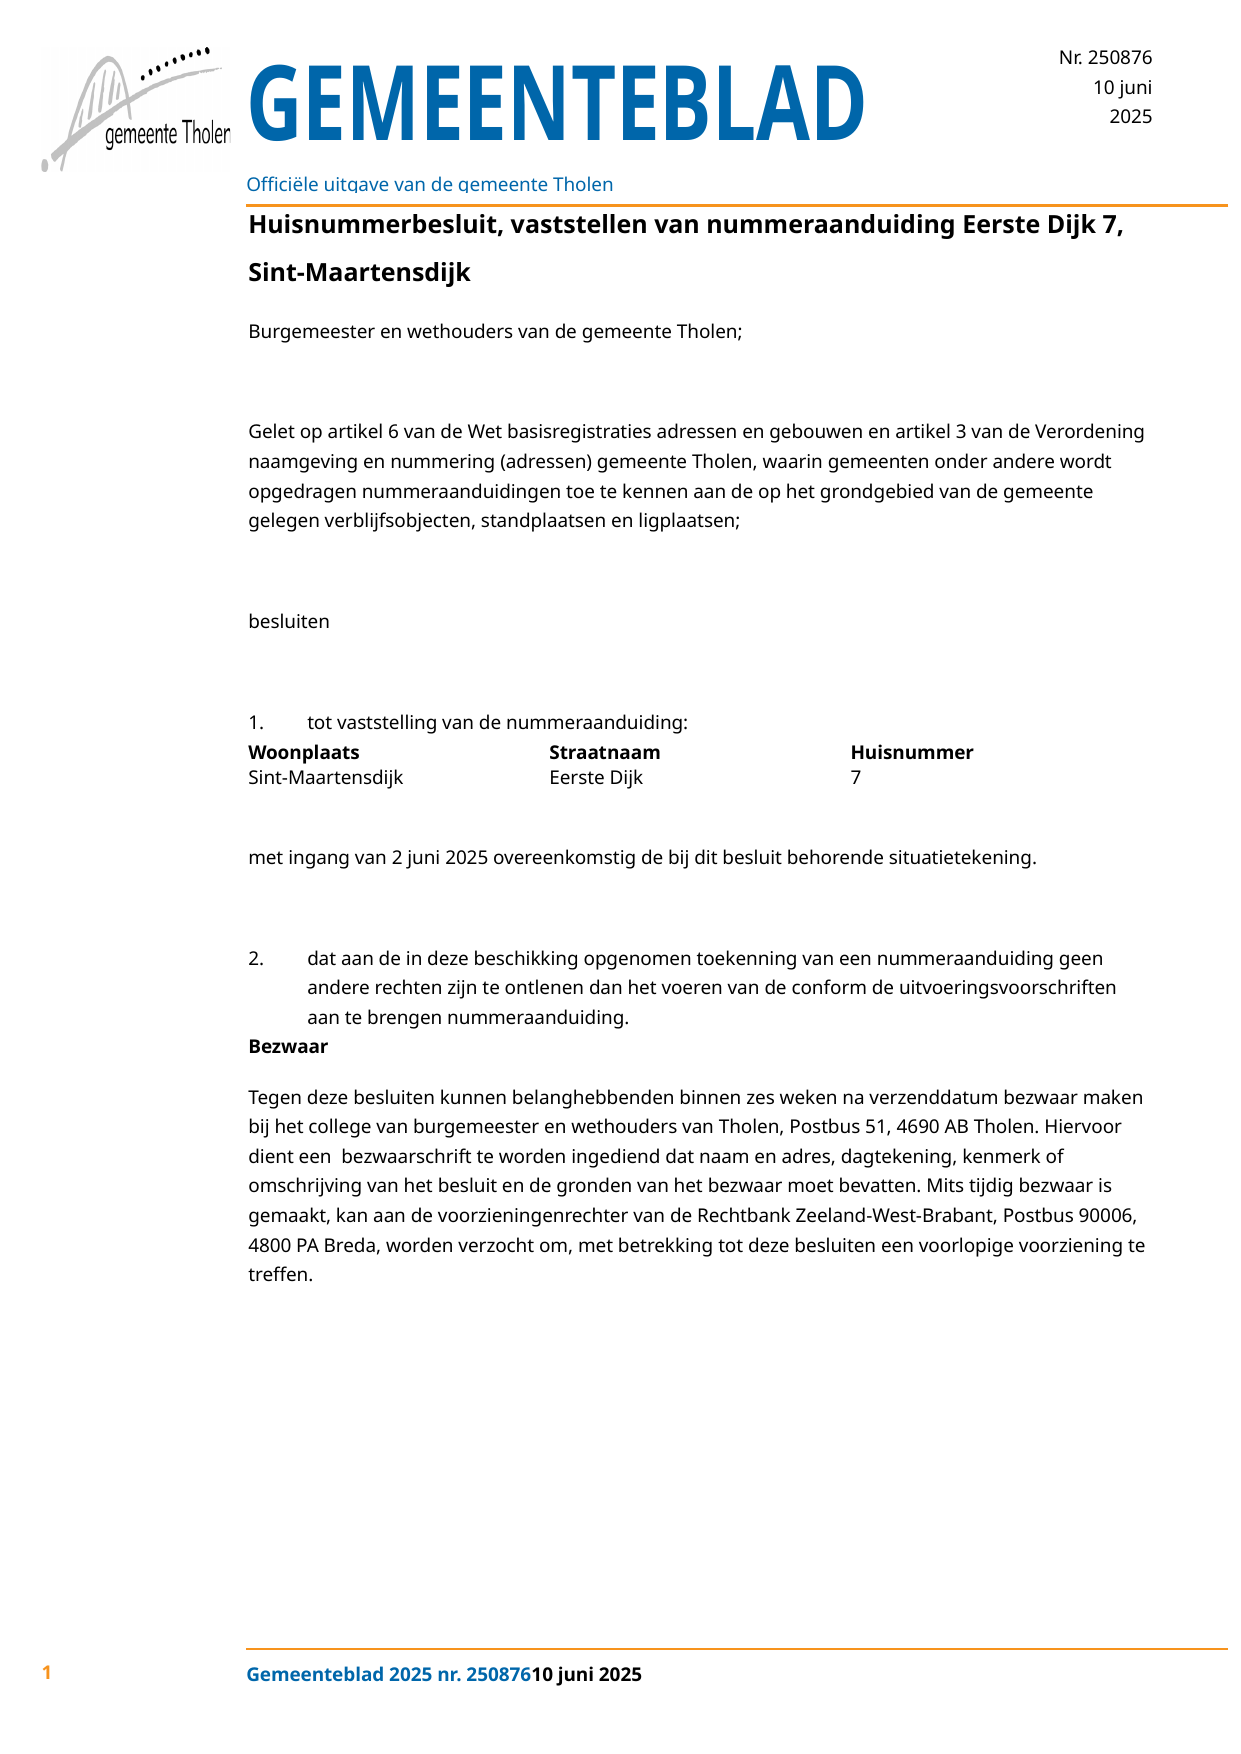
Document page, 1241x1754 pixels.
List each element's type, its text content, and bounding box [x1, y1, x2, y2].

text Burgemeester en wethouders van de gemeente Tholen; [248, 318, 1152, 344]
text Bezwaar [248, 1033, 1152, 1059]
list dat aan de in deze beschikking opgenomen toekenning van een nummeraanduiding geen andere rechten zijn te ontlenen dan het voeren van de conform de uitvoeringsvoorschriften aan te brengen nummeraanduiding. [248, 945, 1152, 1030]
table_header Huisnummer [850, 739, 1152, 764]
table_cell Eerste Dijk [549, 765, 850, 790]
text besluiten [248, 608, 1152, 634]
text met ingang van 2 juni 2025 overeenkomstig de bij dit besluit behorende situatietekening. [248, 844, 1152, 870]
table_header Woonplaats [248, 739, 549, 764]
table_header Straatnaam [549, 739, 850, 764]
text Gelet op artikel 6 van de Wet basisregistraties adressen en gebouwen en artikel 3 van de Verordening naamgeving en nummering (adressen) gemeente Tholen, waarin gemeenten onder andere wordt opgedragen nummeraanduidingen toe te kennen aan de op het grondgebied van de gemeente gelegen verblijfsobjecten, standplaatsen en ligplaatsen; [248, 419, 1152, 533]
table_cell Sint-Maartensdijk [248, 765, 549, 790]
list tot vaststelling van de nummeraanduiding: [248, 709, 1152, 735]
text Huisnummerbesluit, vaststellen van nummeraanduiding Eerste Dijk 7, Sint-Maartensdijk [248, 207, 1152, 288]
picture [41, 47, 231, 172]
text Tegen deze besluiten kunnen belanghebbenden binnen zes weken na verzenddatum bezwaar maken bij het college van burgemeester en wethouders van Tholen, Postbus 51, 4690 AB Tholen. Hiervoor dient een bezwaarschrift te worden ingediend dat naam en adres, dagtekening, kenmerk of omschrijving van het besluit en de gronden van het bezwaar moet bevatten. Mits tijdig bezwaar is gemaakt, kan aan de voorzieningenrechter van de Rechtbank Zeeland-West-Brabant, Postbus 90006, 4800 PA Breda, worden verzocht om, met betrekking tot deze besluiten een voorlopige voorziening te treffen. [248, 1084, 1152, 1287]
table_cell 7 [850, 765, 1152, 790]
